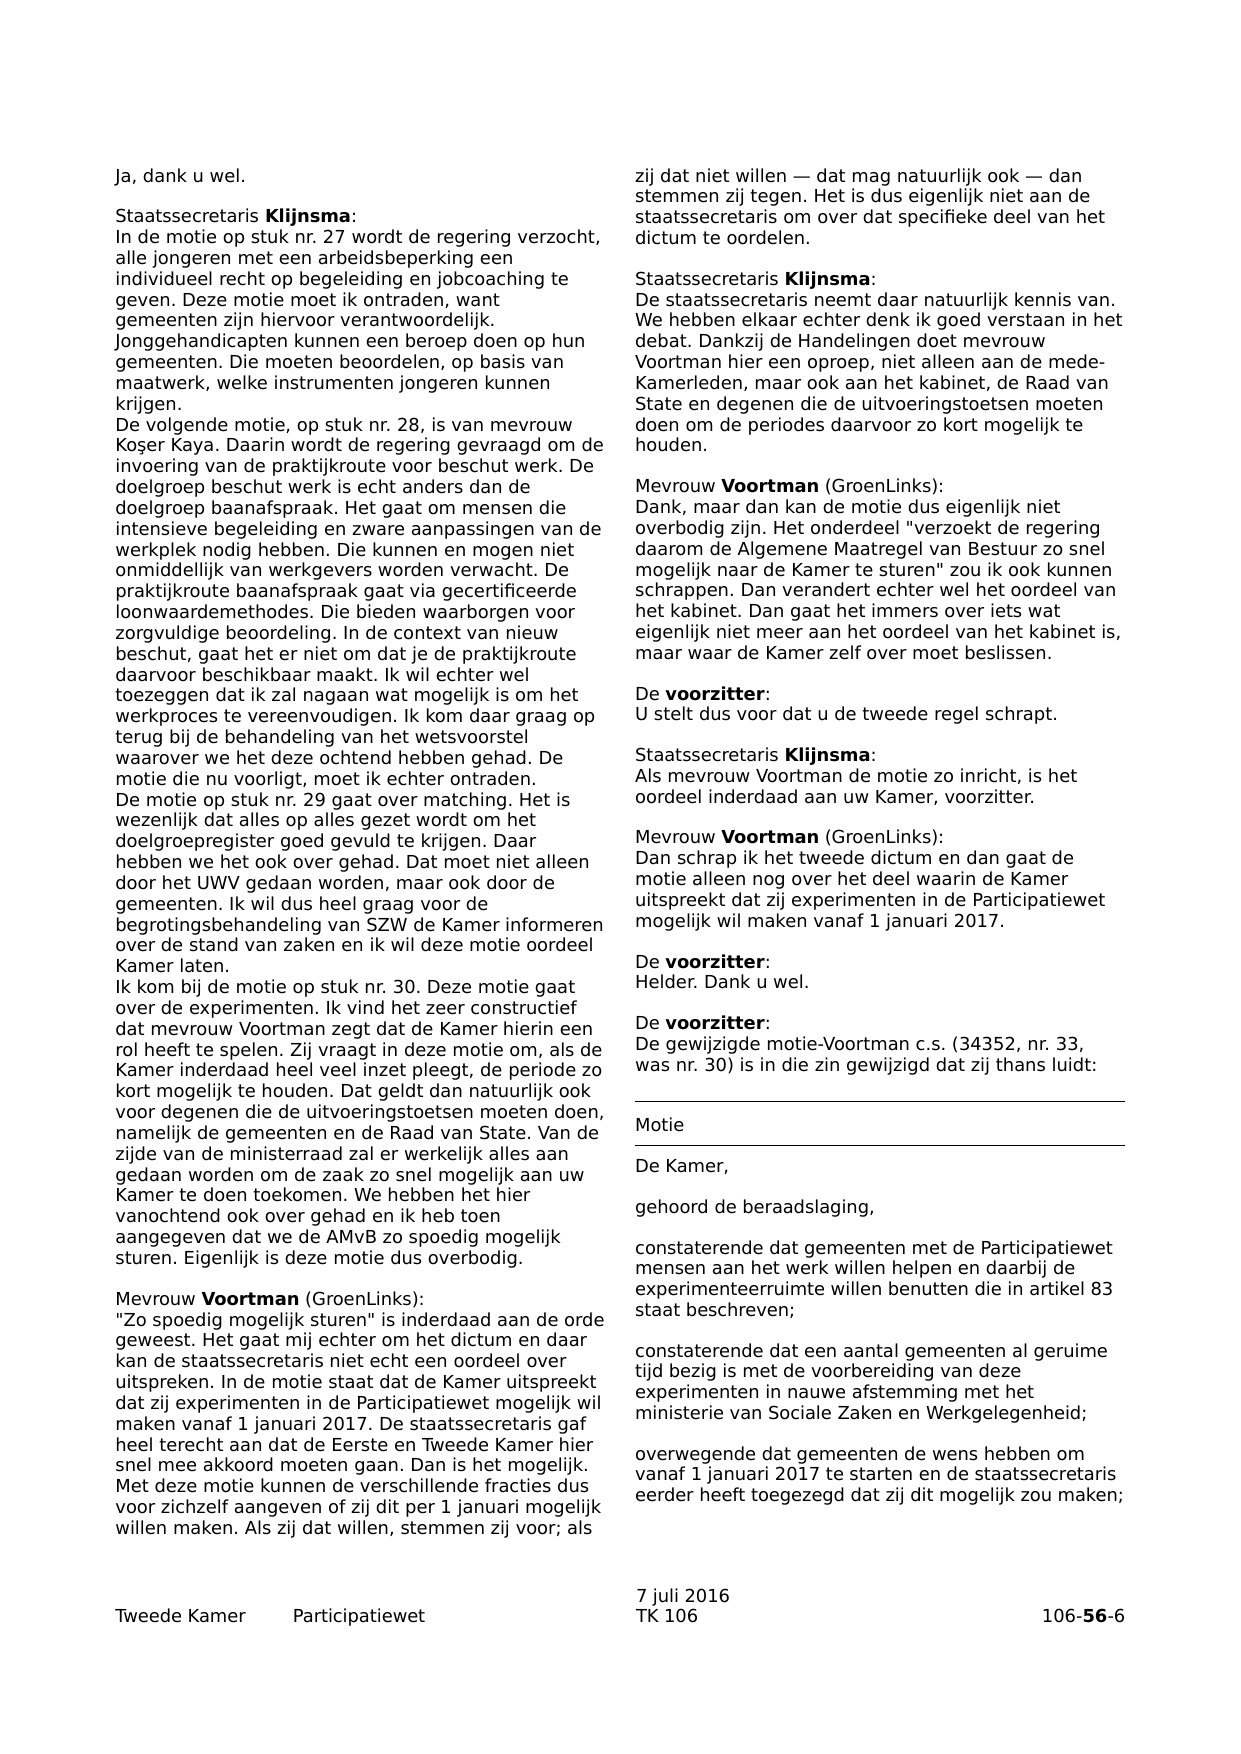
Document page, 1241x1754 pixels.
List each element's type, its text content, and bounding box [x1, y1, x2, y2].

text constaterende dat een aantal gemeenten al geruime tijd bezig is met de voorbereiding van deze experimenten in nauwe afstemming met het ministerie van Sociale Zaken en Werkgelegenheid; [635, 1340, 1125, 1423]
text De voorzitter: [635, 951, 1125, 972]
text Mevrouw Voortman (GroenLinks): [115, 1288, 605, 1309]
text De voorzitter: [635, 1013, 1125, 1034]
text De volgende motie, op stuk nr. 28, is van mevrouw Koşer Kaya. Daarin wordt de regering gevraagd om de invoering van de praktijkroute voor beschut werk. De doelgroep beschut werk is echt anders dan de doelgroep baanafspraak. Het gaat om mensen die intensieve begeleiding en zware aanpassingen van de werkplek nodig hebben. Die kunnen en mogen niet onmiddellijk van werkgevers worden verwacht. De praktijkroute baanafspraak gaat via gecertificeerde loonwaardemethodes. Die bieden waarborgen voor zorgvuldige beoordeling. In de context van nieuw beschut, gaat het er niet om dat je de praktijkroute daarvoor beschikbaar maakt. Ik wil echter wel toezeggen dat ik zal nagaan wat mogelijk is om het werkproces te vereenvoudigen. Ik kom daar graag op terug bij de behandeling van het wetsvoorstel waarover we het deze ochtend hebben gehad. De motie die nu voorligt, moet ik echter ontraden. [115, 414, 605, 789]
text De staatssecretaris neemt daar natuurlijk kennis van. We hebben elkaar echter denk ik goed verstaan in het debat. Dankzij de Handelingen doet mevrouw Voortman hier een oproep, niet alleen aan de mede-Kamerleden, maar ook aan het kabinet, de Raad van State en degenen die de uitvoeringstoetsen moeten doen om de periodes daarvoor zo kort mogelijk te houden. [635, 289, 1125, 456]
text Staatssecretaris Klijnsma: [115, 206, 605, 227]
text De Kamer, [635, 1156, 1125, 1177]
text De motie op stuk nr. 29 gaat over matching. Het is wezenlijk dat alles op alles gezet wordt om het doelgroepregister goed gevuld te krijgen. Daar hebben we het ook over gehad. Dat moet niet alleen door het UWV gedaan worden, maar ook door de gemeenten. Ik wil dus heel graag voor de begrotingsbehandeling van SZW de Kamer informeren over de stand van zaken en ik wil deze motie oordeel Kamer laten. [115, 789, 605, 977]
text "Zo spoedig mogelijk sturen" is inderdaad aan de orde geweest. Het gaat mij echter om het dictum en daar kan de staatssecretaris niet echt een oordeel over uitspreken. In de motie staat dat de Kamer uitspreekt dat zij experimenten in de Participatiewet mogelijk wil maken vanaf 1 januari 2017. De staatssecretaris gaf heel terecht aan dat de Eerste en Tweede Kamer hier snel mee akkoord moeten gaan. Dan is het mogelijk. Met deze motie kunnen de verschillende fracties dus voor zichzelf aangeven of zij dit per 1 januari mogelijk willen maken. Als zij dat willen, stemmen zij voor; als [115, 1309, 605, 1538]
text Dank, maar dan kan de motie dus eigenlijk niet overbodig zijn. Het onderdeel "verzoekt de regering daarom de Algemene Maatregel van Bestuur zo snel mogelijk naar de Kamer te sturen" zou ik ook kunnen schrappen. Dan verandert echter wel het oordeel van het kabinet. Dan gaat het immers over iets wat eigenlijk niet meer aan het oordeel van het kabinet is, maar waar de Kamer zelf over moet beslissen. [635, 497, 1125, 663]
text Mevrouw Voortman (GroenLinks): [635, 827, 1125, 848]
text gehoord de beraadslaging, [635, 1197, 1125, 1217]
text Staatssecretaris Klijnsma: [635, 745, 1125, 766]
text De voorzitter: [635, 683, 1125, 704]
text Als mevrouw Voortman de motie zo inricht, is het oordeel inderdaad aan uw Kamer, voorzitter. [635, 766, 1125, 807]
text zij dat niet willen — dat mag natuurlijk ook — dan stemmen zij tegen. Het is dus eigenlijk niet aan de staatssecretaris om over dat specifieke deel van het dictum te oordelen. [635, 165, 1125, 249]
text U stelt dus voor dat u de tweede regel schrapt. [635, 704, 1125, 725]
text overwegende dat gemeenten de wens hebben om vanaf 1 januari 2017 te starten en de staatssecretaris eerder heeft toegezegd dat zij dit mogelijk zou maken; [635, 1443, 1125, 1506]
text Staatssecretaris Klijnsma: [635, 269, 1125, 289]
text In de motie op stuk nr. 27 wordt de regering verzocht, alle jongeren met een arbeidsbeperking een individueel recht op begeleiding en jobcoaching te geven. Deze motie moet ik ontraden, want gemeenten zijn hiervoor verantwoordelijk. Jonggehandicapten kunnen een beroep doen op hun gemeenten. Die moeten beoordelen, op basis van maatwerk, welke instrumenten jongeren kunnen krijgen. [115, 227, 605, 414]
text Helder. Dank u wel. [635, 972, 1125, 993]
text Dan schrap ik het tweede dictum en dan gaat de motie alleen nog over het deel waarin de Kamer uitspreekt dat zij experimenten in de Participatiewet mogelijk wil maken vanaf 1 januari 2017. [635, 848, 1125, 931]
text Mevrouw Voortman (GroenLinks): [635, 476, 1125, 497]
text Motie [635, 1115, 1125, 1136]
text constaterende dat gemeenten met de Participatiewet mensen aan het werk willen helpen en daarbij de experimenteerruimte willen benutten die in artikel 83 staat beschreven; [635, 1237, 1125, 1320]
text De gewijzigde motie-Voortman c.s. (34352, nr. 33, was nr. 30) is in die zin gewijzigd dat zij thans luidt: [635, 1034, 1125, 1075]
text Ja, dank u wel. [115, 165, 605, 186]
text Ik kom bij de motie op stuk nr. 30. Deze motie gaat over de experimenten. Ik vind het zeer constructief dat mevrouw Voortman zegt dat de Kamer hierin een rol heeft te spelen. Zij vraagt in deze motie om, als de Kamer inderdaad heel veel inzet pleegt, de periode zo kort mogelijk te houden. Dat geldt dan natuurlijk ook voor degenen die de uitvoeringstoetsen moeten doen, namelijk de gemeenten en de Raad van State. Van de zijde van de ministerraad zal er werkelijk alles aan gedaan worden om de zaak zo snel mogelijk aan uw Kamer te doen toekomen. We hebben het hier vanochtend ook over gehad en ik heb toen aangegeven dat we de AMvB zo spoedig mogelijk sturen. Eigenlijk is deze motie dus overbodig. [115, 977, 605, 1268]
